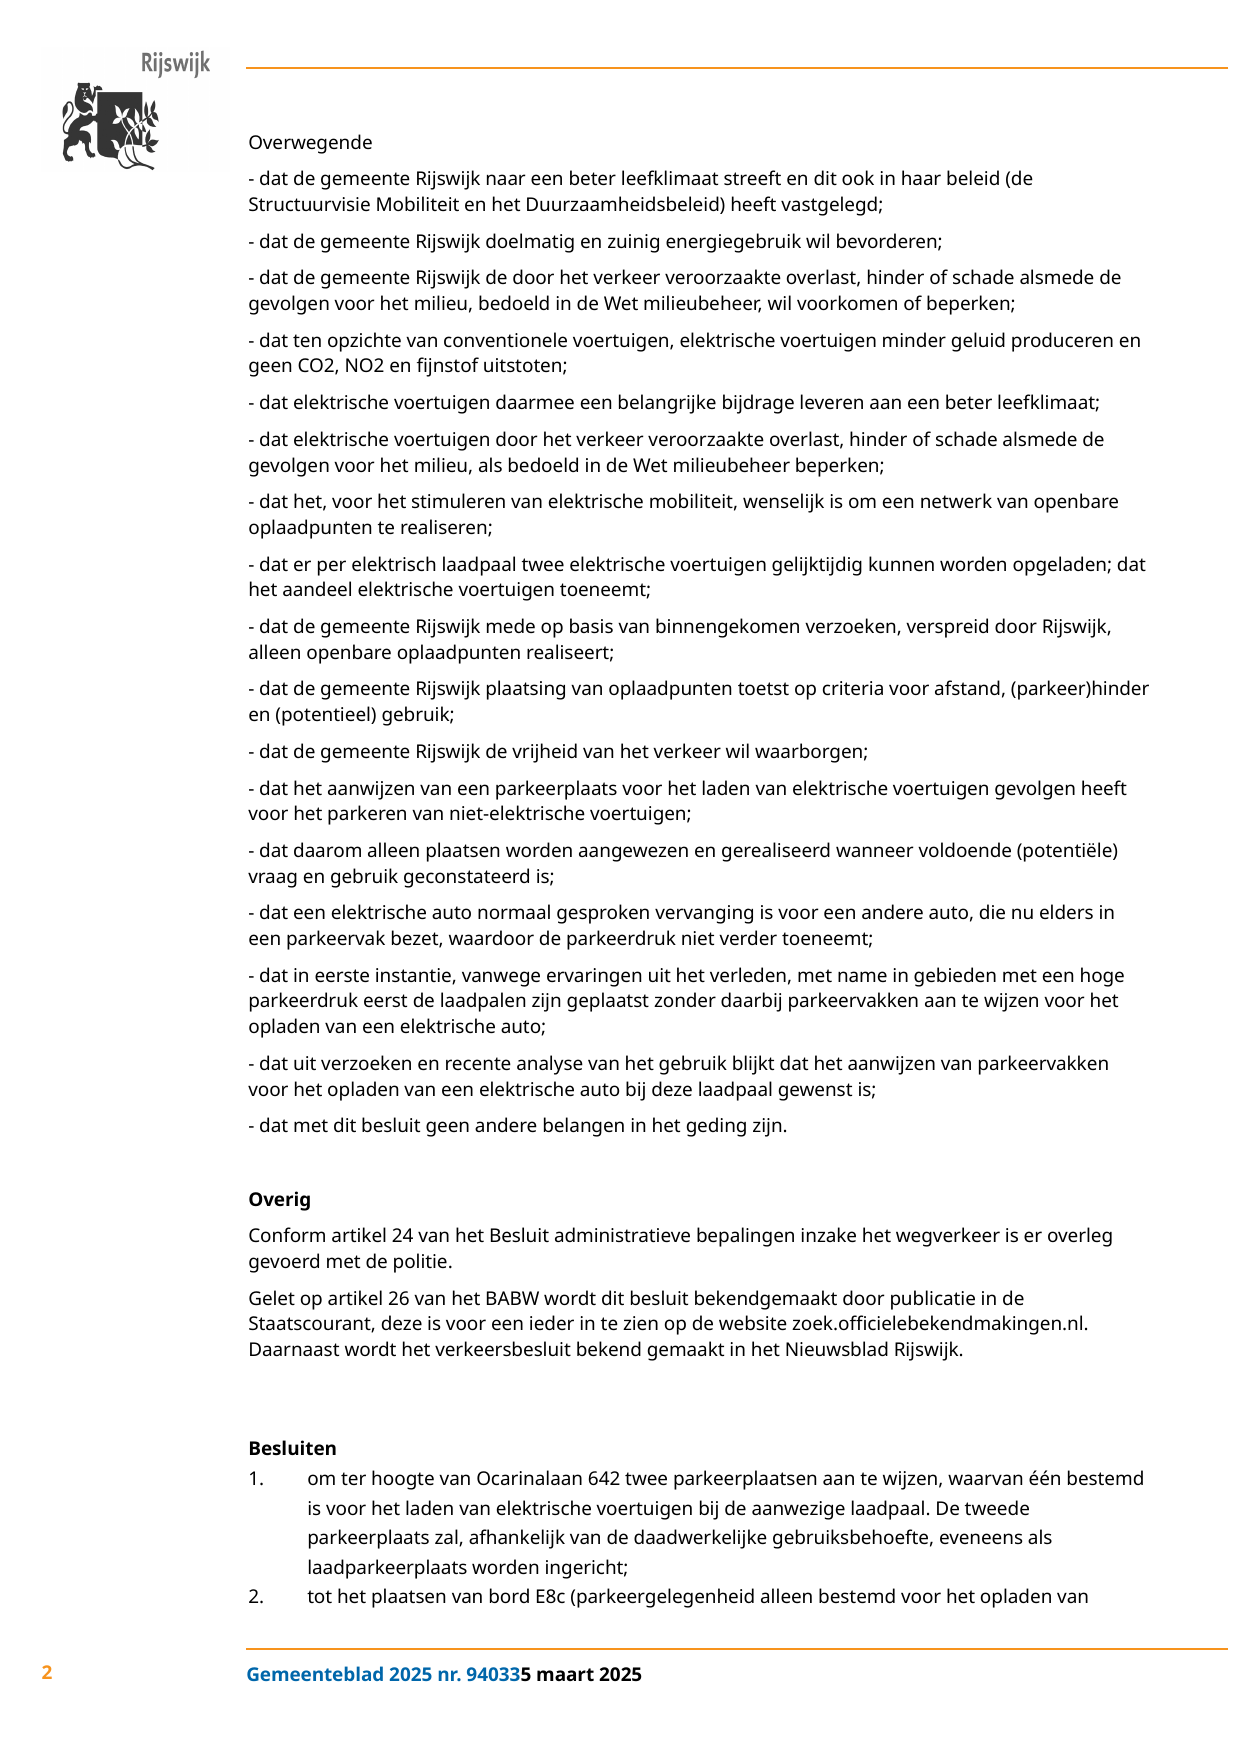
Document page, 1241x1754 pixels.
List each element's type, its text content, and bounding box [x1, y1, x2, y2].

text - dat met dit besluit geen andere belangen in het geding zijn. [248, 1112, 1152, 1138]
text Conform artikel 24 van het Besluit administratieve bepalingen inzake het wegverkeer is er overleg gevoerd met de politie. [248, 1222, 1152, 1274]
list tot het plaatsen van bord E8c (parkeergelegenheid alleen bestemd voor het opladen van [248, 1583, 1152, 1609]
list om ter hoogte van Ocarinalaan 642 twee parkeerplaatsen aan te wijzen, waarvan één bestemd is voor het laden van elektrische voertuigen bij de aanwezige laadpaal. De tweede parkeerplaats zal, afhankelijk van de daadwerkelijke gebruiksbehoefte, eveneens als laadparkeerplaats worden ingericht; [248, 1465, 1152, 1580]
text - dat het, voor het stimuleren van elektrische mobiliteit, wenselijk is om een netwerk van openbare oplaadpunten te realiseren; [248, 488, 1152, 540]
text - dat daarom alleen plaatsen worden aangewezen en gerealiseerd wanneer voldoende (potentiële) vraag en gebruik geconstateerd is; [248, 837, 1152, 888]
text - dat de gemeente Rijswijk doelmatig en zuinig energiegebruik wil bevorderen; [248, 228, 1152, 254]
text Gelet op artikel 26 van het BABW wordt dit besluit bekendgemaakt door publicatie in de Staatscourant, deze is voor een ieder in te zien op de website zoek.officielebekendmakingen.nl. Daarnaast wordt het verkeersbesluit bekend gemaakt in het Nieuwsblad Rijswijk. [248, 1285, 1152, 1362]
text Overig [248, 1186, 1152, 1211]
text - dat elektrische voertuigen door het verkeer veroorzaakte overlast, hinder of schade alsmede de gevolgen voor het milieu, als bedoeld in de Wet milieubeheer beperken; [248, 426, 1152, 477]
text Besluiten [248, 1436, 1152, 1461]
text - dat elektrische voertuigen daarmee een belangrijke bijdrage leveren aan een beter leefklimaat; [248, 389, 1152, 415]
text - dat het aanwijzen van een parkeerplaats voor het laden van elektrische voertuigen gevolgen heeft voor het parkeren van niet-elektrische voertuigen; [248, 775, 1152, 826]
picture [41, 47, 231, 172]
text - dat uit verzoeken en recente analyse van het gebruik blijkt dat het aanwijzen van parkeervakken voor het opladen van een elektrische auto bij deze laadpaal gewenst is; [248, 1050, 1152, 1101]
text - dat de gemeente Rijswijk mede op basis van binnengekomen verzoeken, verspreid door Rijswijk, alleen openbare oplaadpunten realiseert; [248, 613, 1152, 665]
text - dat de gemeente Rijswijk plaatsing van oplaadpunten toetst op criteria voor afstand, (parkeer)hinder en (potentieel) gebruik; [248, 676, 1152, 727]
text Overwegende [248, 129, 1152, 154]
text - dat de gemeente Rijswijk de vrijheid van het verkeer wil waarborgen; [248, 738, 1152, 764]
text - dat een elektrische auto normaal gesproken vervanging is voor een andere auto, die nu elders in een parkeervak bezet, waardoor de parkeerdruk niet verder toeneemt; [248, 899, 1152, 951]
text - dat in eerste instantie, vanwege ervaringen uit het verleden, met name in gebieden met een hoge parkeerdruk eerst de laadpalen zijn geplaatst zonder daarbij parkeervakken aan te wijzen voor het opladen van een elektrische auto; [248, 962, 1152, 1039]
text - dat de gemeente Rijswijk de door het verkeer veroorzaakte overlast, hinder of schade alsmede de gevolgen voor het milieu, bedoeld in de Wet milieubeheer, wil voorkomen of beperken; [248, 264, 1152, 316]
text - dat ten opzichte van conventionele voertuigen, elektrische voertuigen minder geluid produceren en geen CO2, NO2 en fijnstof uitstoten; [248, 327, 1152, 378]
text - dat de gemeente Rijswijk naar een beter leefklimaat streeft en dit ook in haar beleid (de Structuurvisie Mobiliteit en het Duurzaamheidsbeleid) heeft vastgelegd; [248, 166, 1152, 217]
text - dat er per elektrisch laadpaal twee elektrische voertuigen gelijktijdig kunnen worden opgeladen; dat het aandeel elektrische voertuigen toeneemt; [248, 551, 1152, 602]
